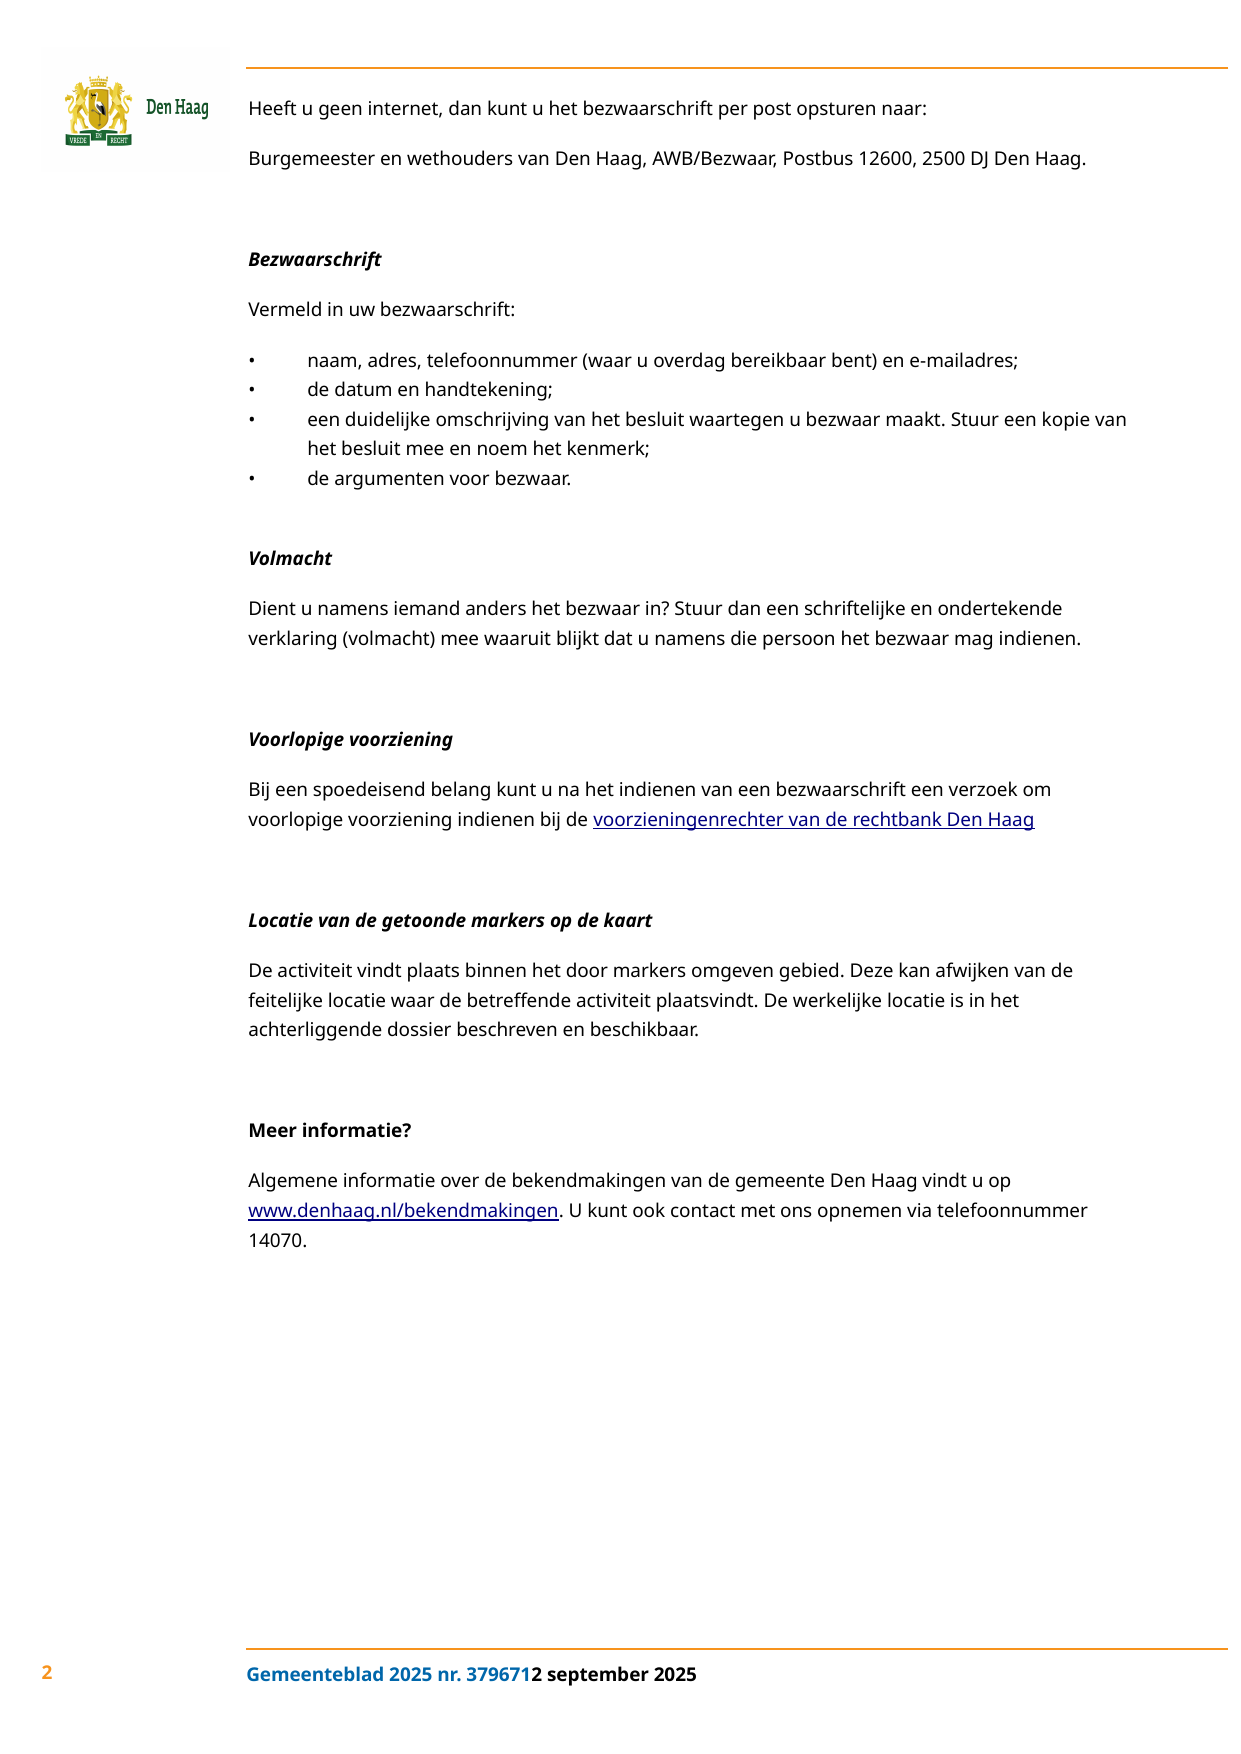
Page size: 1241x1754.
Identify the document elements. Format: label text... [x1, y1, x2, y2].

text De activiteit vindt plaats binnen het door markers omgeven gebied. Deze kan afwijken van de feitelijke locatie waar de betreffende activiteit plaatsvindt. De werkelijke locatie is in het achterliggende dossier beschreven en beschikbaar. [248, 957, 1152, 1042]
text Voorlopige voorziening [248, 726, 1152, 752]
text Algemene informatie over de bekendmakingen van de gemeente Den Haag vindt u op www.denhaag.nl/bekendmakingen. U kunt ook contact met ons opnemen via telefoonnummer 14070. [248, 1168, 1152, 1253]
list de datum en handtekening; [248, 376, 1152, 402]
text Locatie van de getoonde markers op de kaart [248, 907, 1152, 933]
text Burgemeester en wethouders van Den Haag, AWB/Bezwaar, Postbus 12600, 2500 DJ Den Haag. [248, 145, 1152, 171]
text Meer informatie? [248, 1117, 1152, 1143]
text Volmacht [248, 545, 1152, 571]
list een duidelijke omschrijving van het besluit waartegen u bezwaar maakt. Stuur een kopie van het besluit mee en noem het kenmerk; [248, 406, 1152, 461]
picture [41, 47, 231, 172]
text Heeft u geen internet, dan kunt u het bezwaarschrift per post opsturen naar: [248, 95, 1152, 121]
text Bij een spoedeisend belang kunt u na het indienen van een bezwaarschrift een verzoek om voorlopige voorziening indienen bij de voorzieningenrechter van de rechtbank Den Haag [248, 776, 1152, 832]
text Bezwaarschrift [248, 246, 1152, 272]
list naam, adres, telefoonnummer (waar u overdag bereikbaar bent) en e-mailadres; [248, 347, 1152, 373]
text Dient u namens iemand anders het bezwaar in? Stuur dan een schriftelijke en ondertekende verklaring (volmacht) mee waaruit blijkt dat u namens die persoon het bezwaar mag indienen. [248, 596, 1152, 651]
text Vermeld in uw bezwaarschrift: [248, 296, 1152, 322]
list de argumenten voor bezwaar. [248, 465, 1152, 491]
